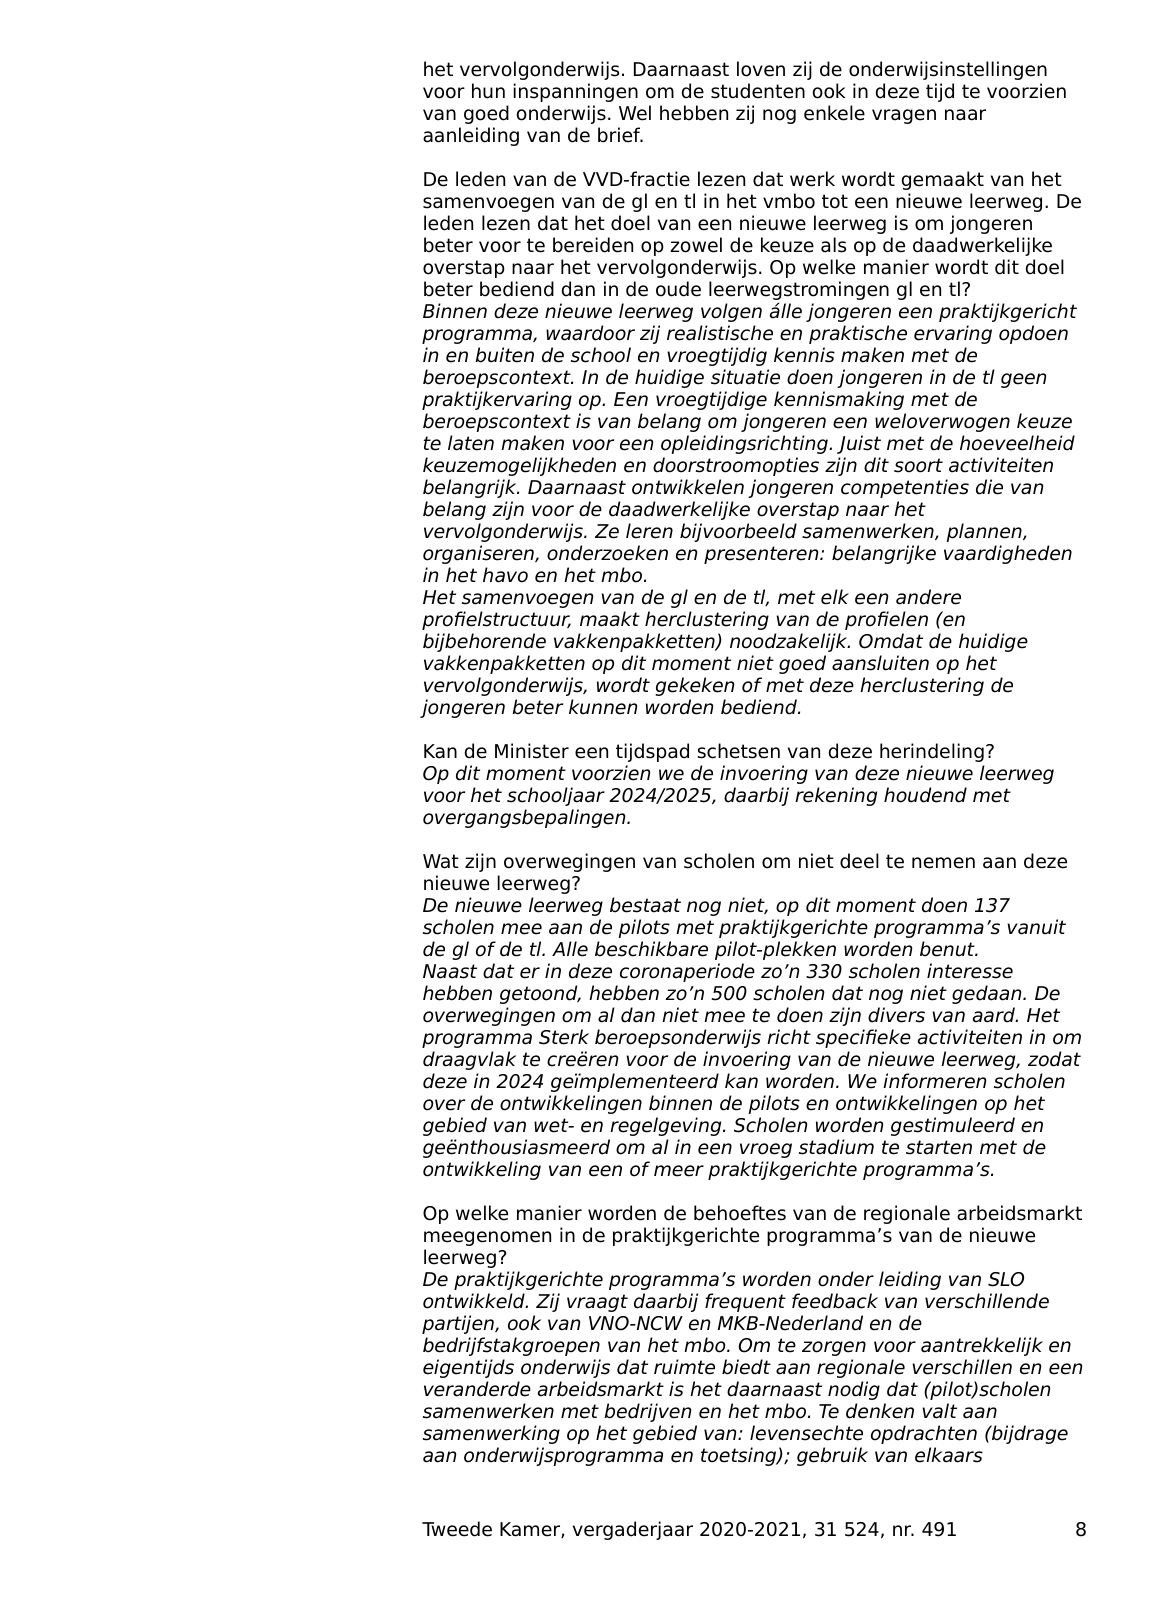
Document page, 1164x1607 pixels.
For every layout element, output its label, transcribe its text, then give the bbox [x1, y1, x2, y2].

text het vervolgonderwijs. Daarnaast loven zij de onderwijsinstellingen voor hun inspanningen om de studenten ook in deze tijd te voorzien van goed onderwijs. Wel hebben zij nog enkele vragen naar aanleiding van de brief. [422, 59, 1087, 147]
text De nieuwe leerweg bestaat nog niet, op dit moment doen 137 scholen mee aan de pilots met praktijkgerichte programma’s vanuit de gl of de tl. Alle beschikbare pilot-plekken worden benut. [422, 895, 1087, 961]
text Het samenvoegen van de gl en de tl, met elk een andere profielstructuur, maakt herclustering van de profielen (en bijbehorende vakkenpakketten) noodzakelijk. Omdat de huidige vakkenpakketten op dit moment niet goed aansluiten op het vervolgonderwijs, wordt gekeken of met deze herclustering de jongeren beter kunnen worden bediend. [422, 587, 1087, 719]
text Kan de Minister een tijdspad schetsen van deze herindeling? [422, 741, 1087, 763]
text Op dit moment voorzien we de invoering van deze nieuwe leerweg voor het schooljaar 2024/2025, daarbij rekening houdend met overgangsbepalingen. [422, 763, 1087, 829]
text Op welke manier worden de behoeftes van de regionale arbeidsmarkt meegenomen in de praktijkgerichte programma’s van de nieuwe leerweg? [422, 1203, 1087, 1269]
text De leden van de VVD-fractie lezen dat werk wordt gemaakt van het samenvoegen van de gl en tl in het vmbo tot een nieuwe leerweg. De leden lezen dat het doel van een nieuwe leerweg is om jongeren beter voor te bereiden op zowel de keuze als op de daadwerkelijke overstap naar het vervolgonderwijs. Op welke manier wordt dit doel beter bediend dan in de oude leerwegstromingen gl en tl? [422, 169, 1087, 301]
text Naast dat er in deze coronaperiode zo’n 330 scholen interesse hebben getoond, hebben zo’n 500 scholen dat nog niet gedaan. De overwegingen om al dan niet mee te doen zijn divers van aard. Het programma Sterk beroepsonderwijs richt specifieke activiteiten in om draagvlak te creëren voor de invoering van de nieuwe leerweg, zodat deze in 2024 geïmplementeerd kan worden. We informeren scholen over de ontwikkelingen binnen de pilots en ontwikkelingen op het gebied van wet- en regelgeving. Scholen worden gestimuleerd en geënthousiasmeerd om al in een vroeg stadium te starten met de ontwikkeling van een of meer praktijkgerichte programma’s. [422, 961, 1087, 1181]
text De praktijkgerichte programma’s worden onder leiding van SLO ontwikkeld. Zij vraagt daarbij frequent feedback van verschillende partijen, ook van VNO-NCW en MKB-Nederland en de bedrijfstakgroepen van het mbo. Om te zorgen voor aantrekkelijk en eigentijds onderwijs dat ruimte biedt aan regionale verschillen en een veranderde arbeidsmarkt is het daarnaast nodig dat (pilot)scholen samenwerken met bedrijven en het mbo. Te denken valt aan samenwerking op het gebied van: levensechte opdrachten (bijdrage aan onderwijsprogramma en toetsing); gebruik van elkaars [422, 1269, 1087, 1467]
text Binnen deze nieuwe leerweg volgen álle jongeren een praktijkgericht programma, waardoor zij realistische en praktische ervaring opdoen in en buiten de school en vroegtijdig kennis maken met de beroepscontext. In de huidige situatie doen jongeren in de tl geen praktijkervaring op. Een vroegtijdige kennismaking met de beroepscontext is van belang om jongeren een weloverwogen keuze te laten maken voor een opleidingsrichting. Juist met de hoeveelheid keuzemogelijkheden en doorstroomopties zijn dit soort activiteiten belangrijk. Daarnaast ontwikkelen jongeren competenties die van belang zijn voor de daadwerkelijke overstap naar het vervolgonderwijs. Ze leren bijvoorbeeld samenwerken, plannen, organiseren, onderzoeken en presenteren: belangrijke vaardigheden in het havo en het mbo. [422, 301, 1087, 587]
text Wat zijn overwegingen van scholen om niet deel te nemen aan deze nieuwe leerweg? [422, 851, 1087, 895]
